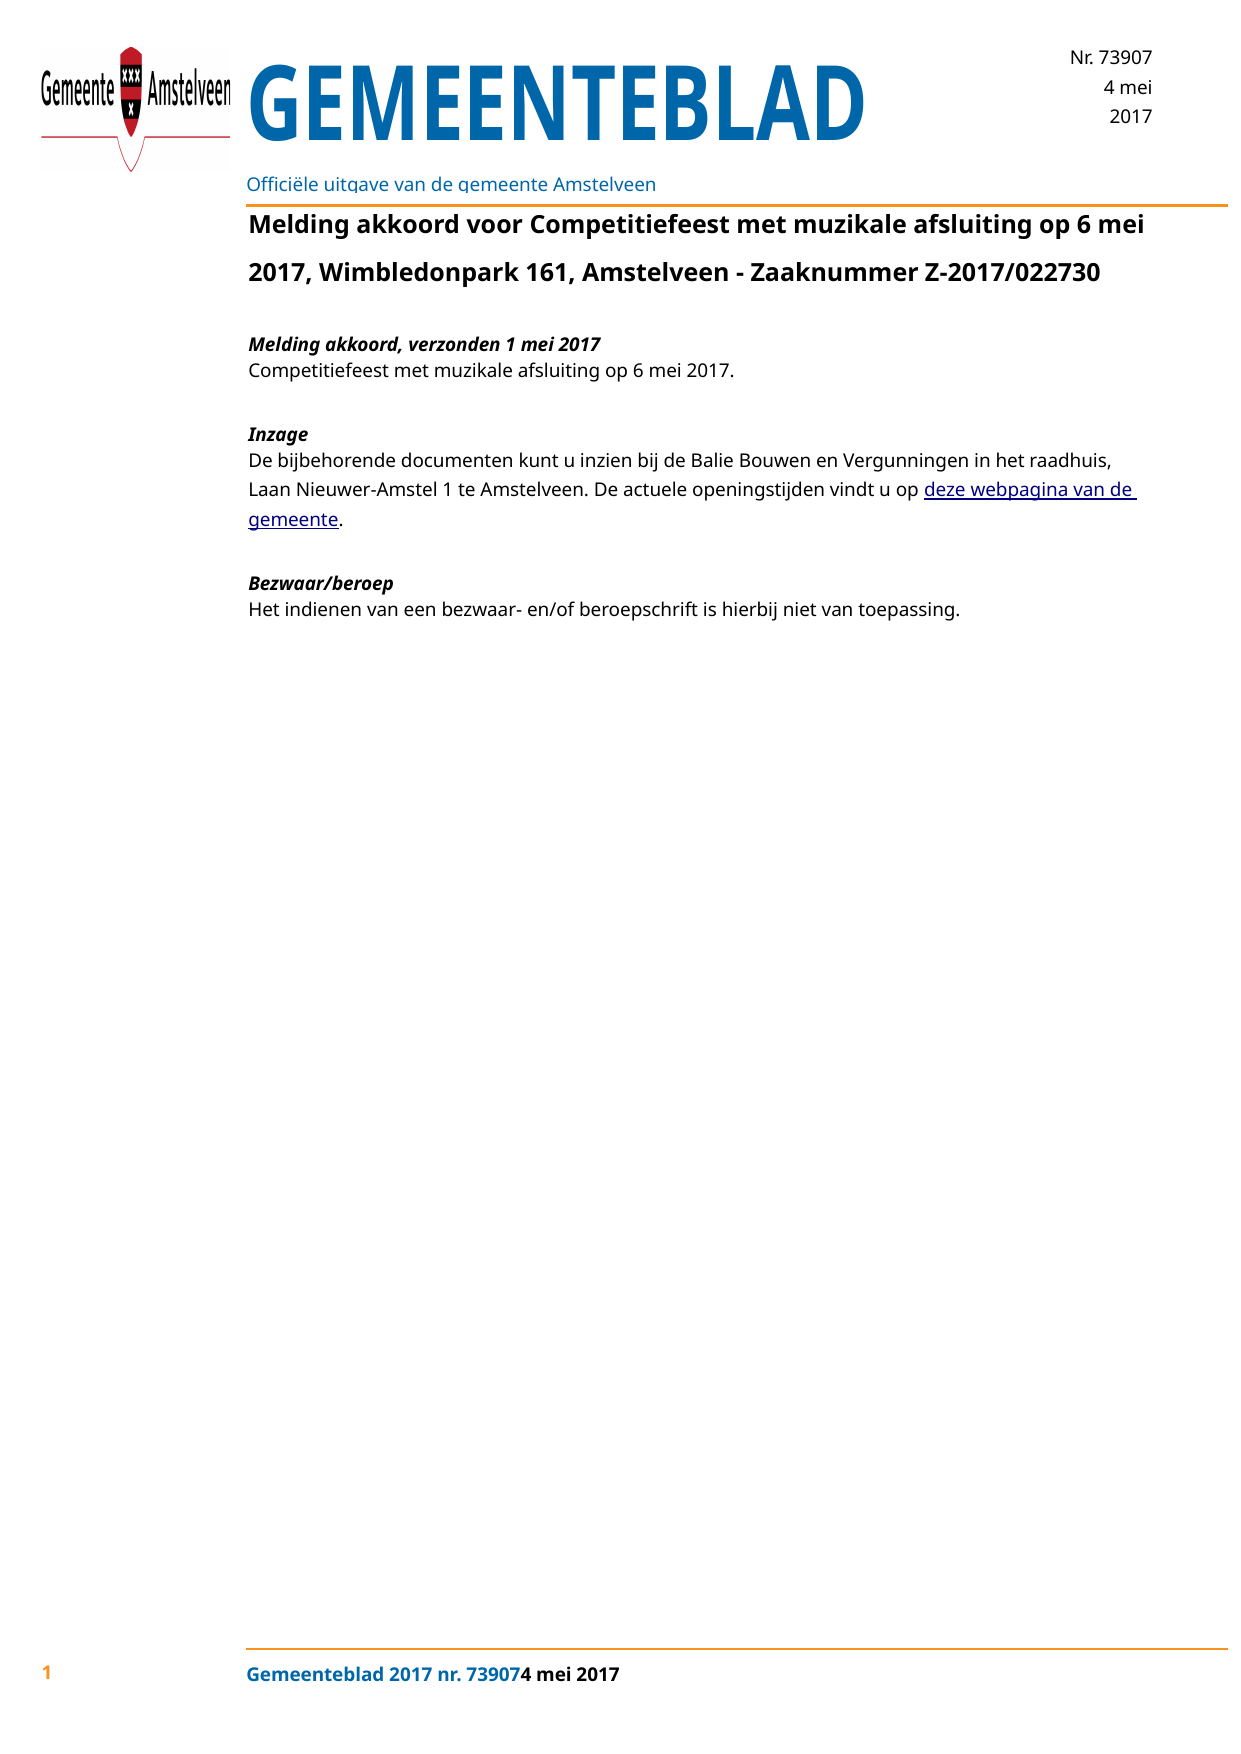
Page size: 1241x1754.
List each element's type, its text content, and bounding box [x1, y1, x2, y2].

text Het indienen van een bezwaar- en/of beroepschrift is hierbij niet van toepassing. [248, 596, 1152, 621]
text Bezwaar/beroep [248, 570, 1152, 596]
text Inzage [248, 421, 1152, 447]
text Melding akkoord, verzonden 1 mei 2017 [248, 331, 1152, 357]
text Melding akkoord voor Competitiefeest met muzikale afsluiting op 6 mei 2017, Wimbledonpark 161, Amstelveen - Zaaknummer Z-2017/022730 [248, 207, 1152, 288]
text De bijbehorende documenten kunt u inzien bij de Balie Bouwen en Vergunningen in het raadhuis, Laan Nieuwer-Amstel 1 te Amstelveen. De actuele openingstijden vindt u op deze webpagina van de gemeente. [248, 447, 1152, 532]
picture [41, 47, 231, 172]
text Competitiefeest met muzikale afsluiting op 6 mei 2017. [248, 357, 1152, 383]
